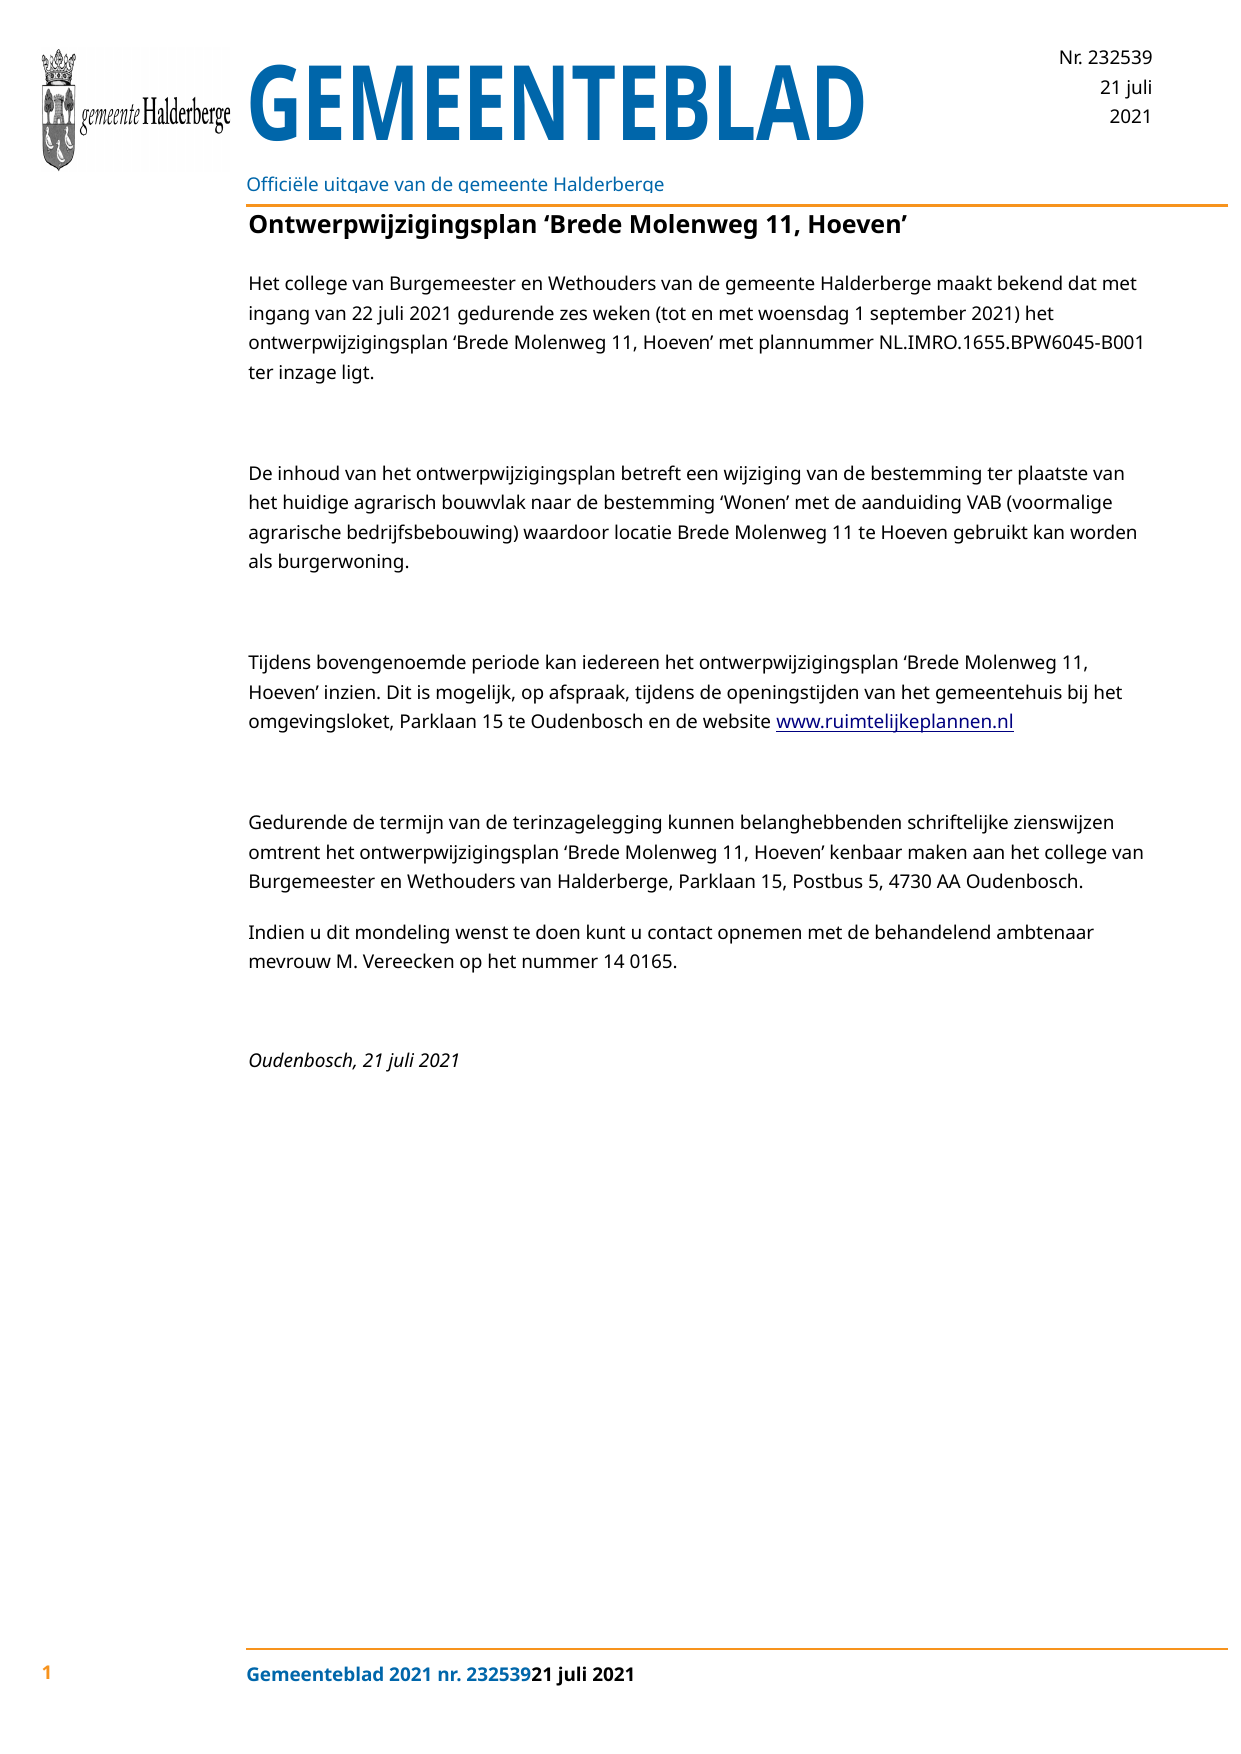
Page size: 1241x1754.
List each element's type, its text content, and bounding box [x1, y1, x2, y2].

text Tijdens bovengenoemde periode kan iedereen het ontwerpwijzigingsplan ‘Brede Molenweg 11, Hoeven’ inzien. Dit is mogelijk, op afspraak, tijdens de openingstijden van het gemeentehuis bij het omgevingsloket, Parklaan 15 te Oudenbosch en de website www.ruimtelijkeplannen.nl [248, 649, 1152, 734]
text Indien u dit mondeling wenst te doen kunt u contact opnemen met de behandelend ambtenaar mevrouw M. Vereecken op het nummer 14 0165. [248, 919, 1152, 974]
text Het college van Burgemeester en Wethouders van de gemeente Halderberge maakt bekend dat met ingang van 22 juli 2021 gedurende zes weken (tot en met woensdag 1 september 2021) het ontwerpwijzigingsplan ‘Brede Molenweg 11, Hoeven’ met plannummer NL.IMRO.1655.BPW6045-B001 ter inzage ligt. [248, 270, 1152, 385]
text Gedurende de termijn van de terinzagelegging kunnen belanghebbenden schriftelijke zienswijzen omtrent het ontwerpwijzigingsplan ‘Brede Molenweg 11, Hoeven’ kenbaar maken aan het college van Burgemeester en Wethouders van Halderberge, Parklaan 15, Postbus 5, 4730 AA Oudenbosch. [248, 809, 1152, 894]
text De inhoud van het ontwerpwijzigingsplan betreft een wijziging van de bestemming ter plaatste van het huidige agrarisch bouwvlak naar de bestemming ‘Wonen’ met de aanduiding VAB (voormalige agrarische bedrijfsbebouwing) waardoor locatie Brede Molenweg 11 te Hoeven gebruikt kan worden als burgerwoning. [248, 460, 1152, 574]
picture [41, 47, 231, 172]
text Ontwerpwijzigingsplan ‘Brede Molenweg 11, Hoeven’ [248, 207, 1152, 241]
text Oudenbosch, 21 juli 2021 [248, 1047, 1152, 1073]
